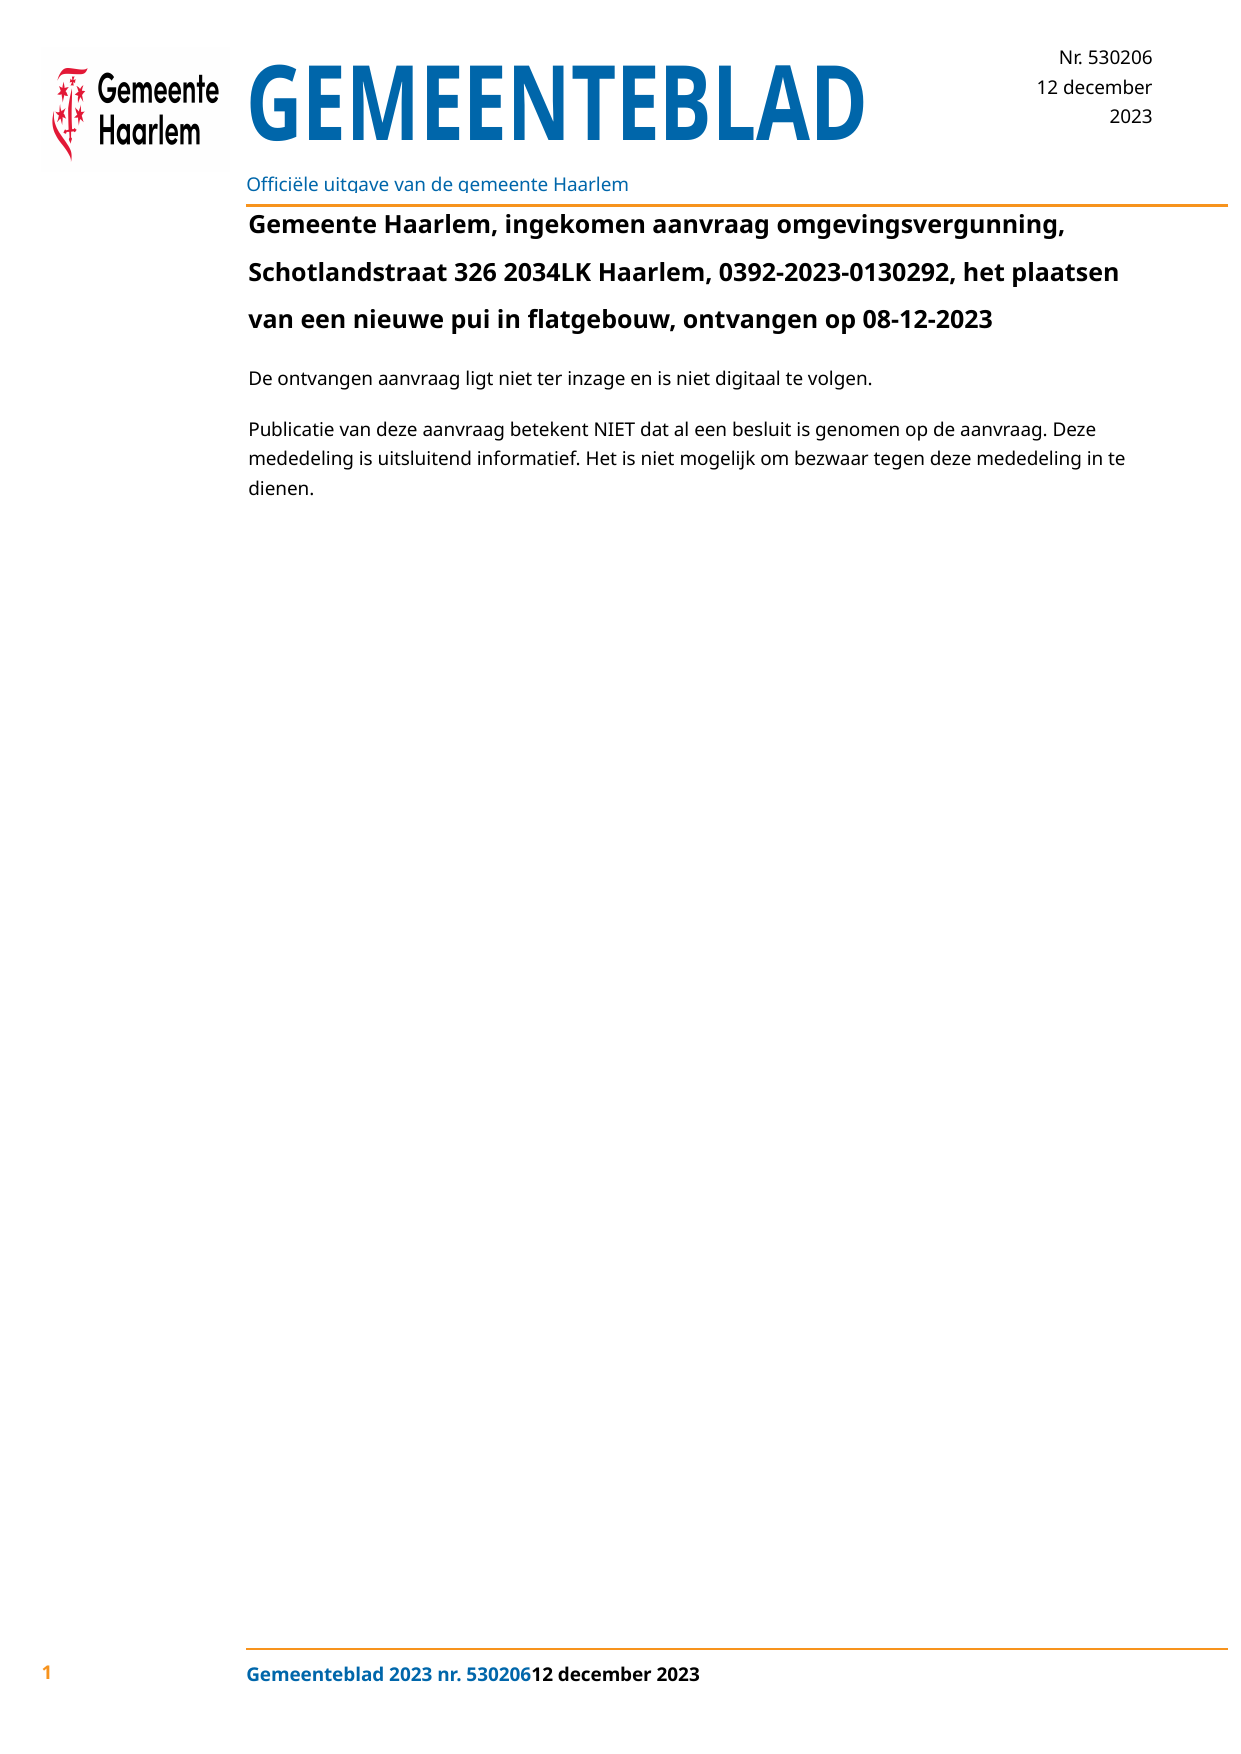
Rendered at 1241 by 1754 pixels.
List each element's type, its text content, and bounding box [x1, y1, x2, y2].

text Gemeente Haarlem, ingekomen aanvraag omgevingsvergunning, Schotlandstraat 326 2034LK Haarlem, 0392-2023-0130292, het plaatsen van een nieuwe pui in flatgebouw, ontvangen op 08-12-2023 [248, 207, 1152, 336]
text Publicatie van deze aanvraag betekent NIET dat al een besluit is genomen op de aanvraag. Deze mededeling is uitsluitend informatief. Het is niet mogelijk om bezwaar tegen deze mededeling in te dienen. [248, 416, 1152, 501]
picture [41, 47, 231, 172]
text De ontvangen aanvraag ligt niet ter inzage en is niet digitaal te volgen. [248, 366, 1152, 391]
